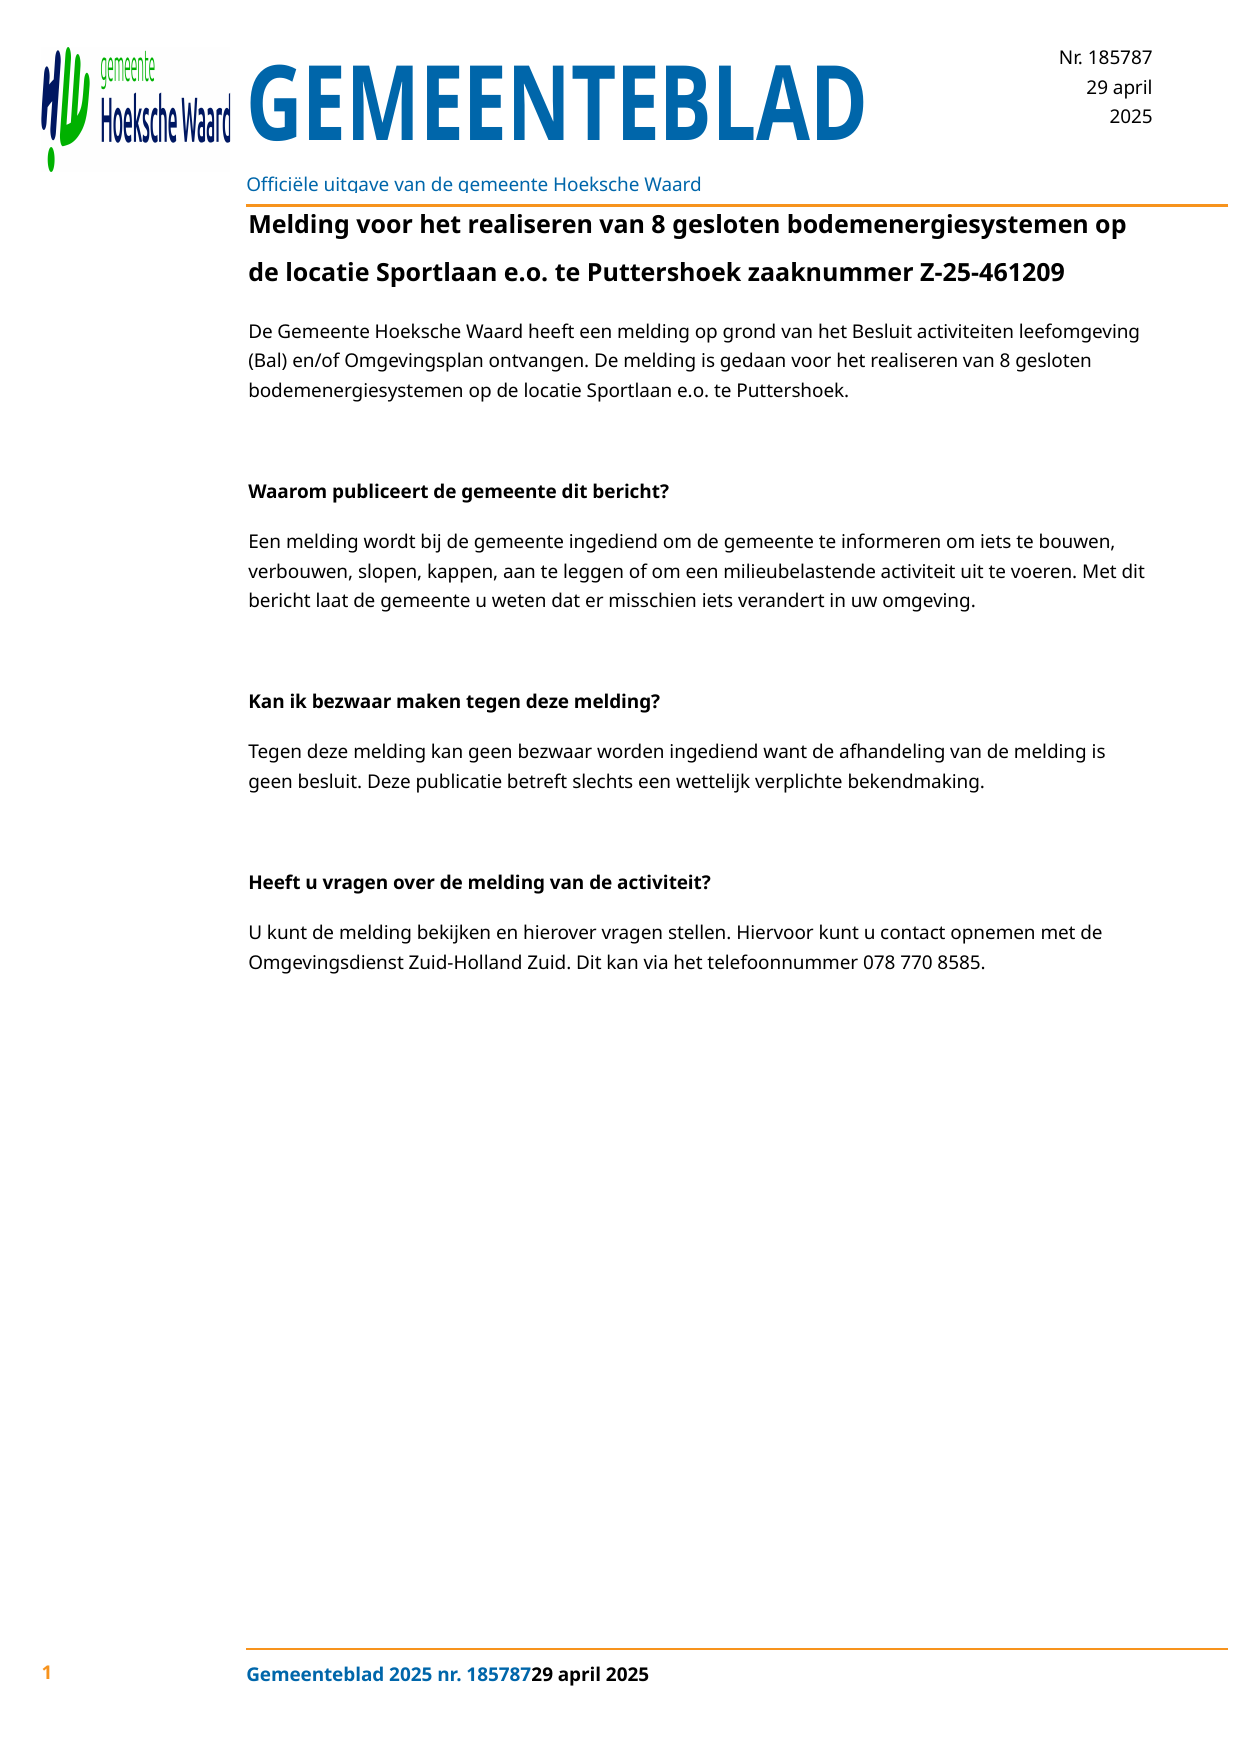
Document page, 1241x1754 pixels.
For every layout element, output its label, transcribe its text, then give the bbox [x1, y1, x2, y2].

picture [41, 47, 231, 172]
text Heeft u vragen over de melding van de activiteit? [248, 869, 1152, 895]
text De Gemeente Hoeksche Waard heeft een melding op grond van het Besluit activiteiten leefomgeving (Bal) en/of Omgevingsplan ontvangen. De melding is gedaan voor het realiseren van 8 gesloten bodemenergiesystemen op de locatie Sportlaan e.o. te Puttershoek. [248, 318, 1152, 403]
text Waarom publiceert de gemeente dit bericht? [248, 478, 1152, 504]
text U kunt de melding bekijken en hierover vragen stellen. Hiervoor kunt u contact opnemen met de Omgevingsdienst Zuid-Holland Zuid. Dit kan via het telefoonnummer 078 770 8585. [248, 919, 1152, 975]
text Kan ik bezwaar maken tegen deze melding? [248, 688, 1152, 714]
text Tegen deze melding kan geen bezwaar worden ingediend want de afhandeling van de melding is geen besluit. Deze publicatie betreft slechts een wettelijk verplichte bekendmaking. [248, 739, 1152, 794]
text Melding voor het realiseren van 8 gesloten bodemenergiesystemen op de locatie Sportlaan e.o. te Puttershoek zaaknummer Z-25-461209 [248, 207, 1152, 288]
text Een melding wordt bij de gemeente ingediend om de gemeente te informeren om iets te bouwen, verbouwen, slopen, kappen, aan te leggen of om een milieubelastende activiteit uit te voeren. Met dit bericht laat de gemeente u weten dat er misschien iets verandert in uw omgeving. [248, 528, 1152, 613]
